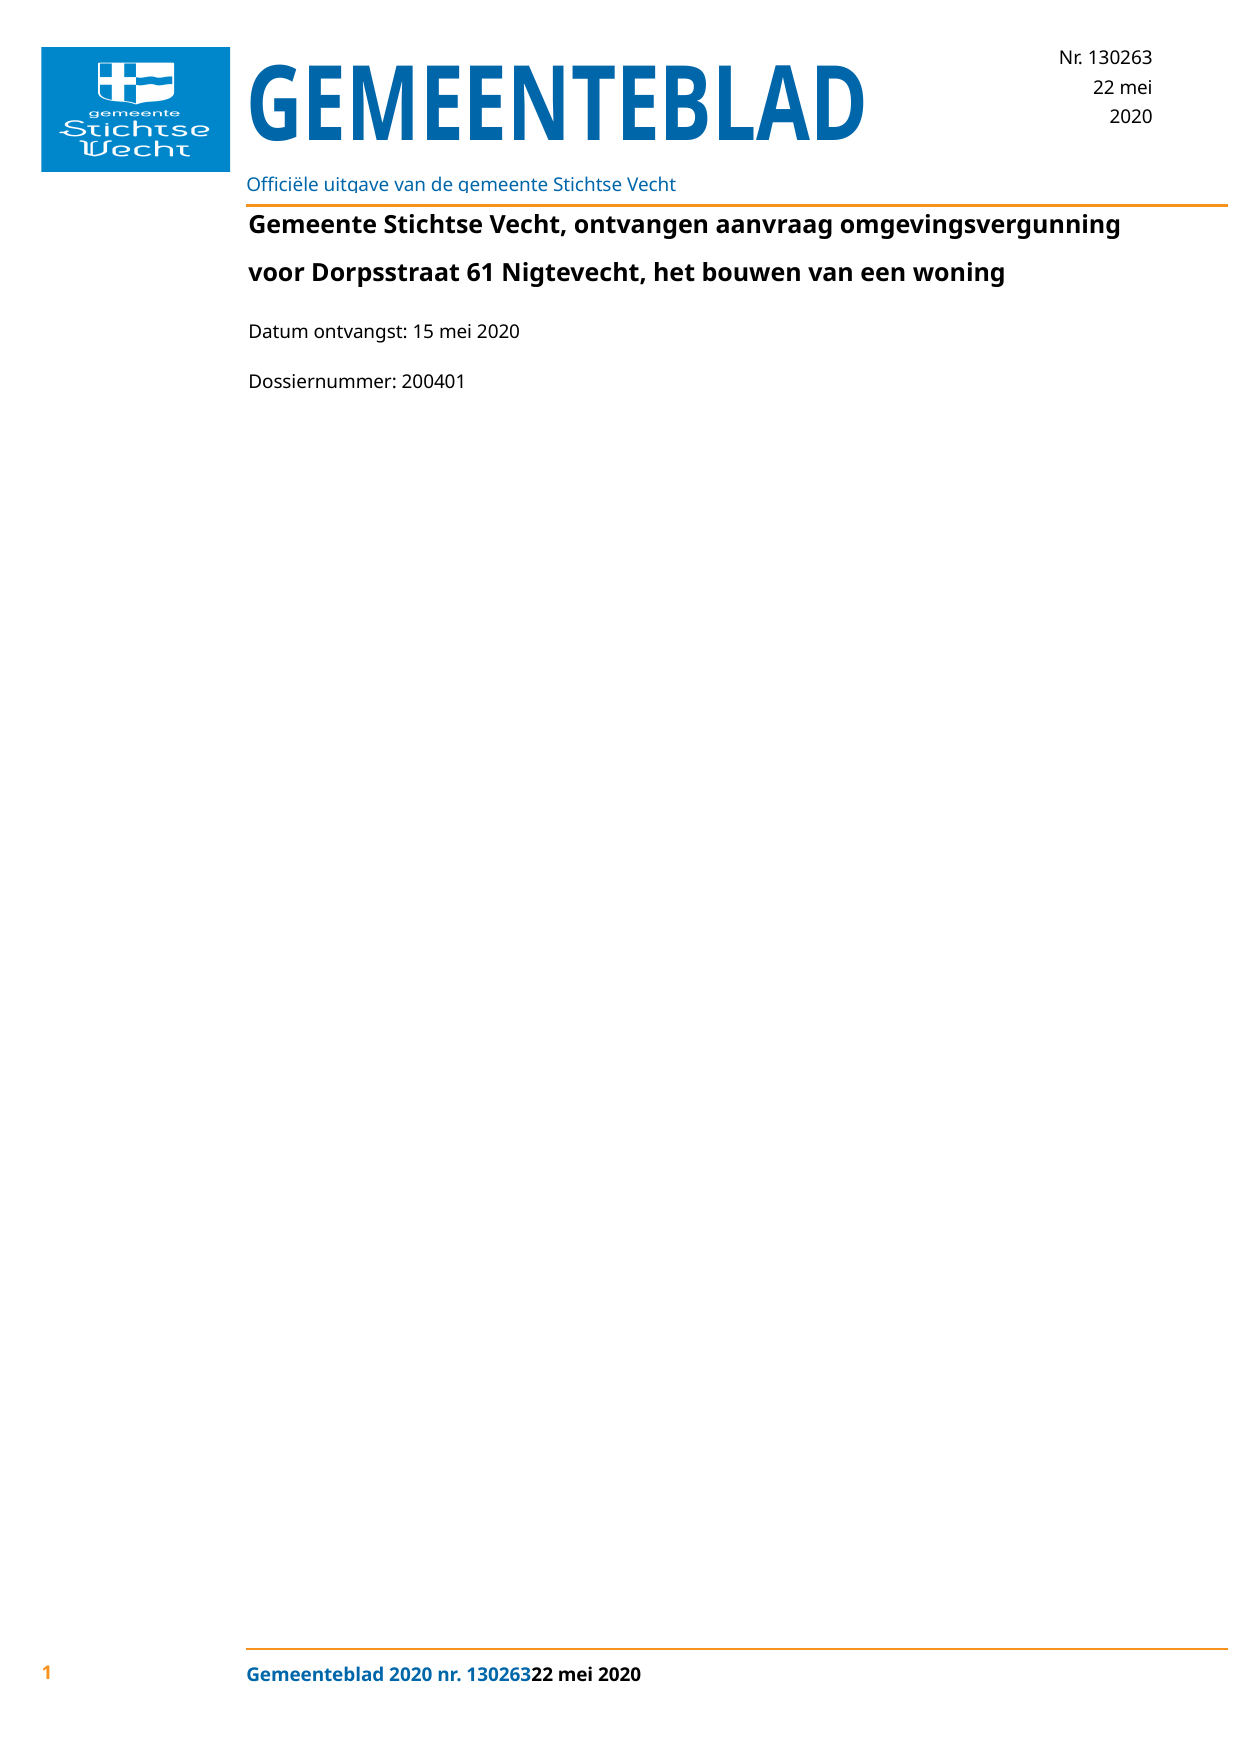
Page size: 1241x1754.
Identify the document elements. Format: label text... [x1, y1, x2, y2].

text Dossiernummer: 200401 [248, 368, 1152, 394]
text Datum ontvangst: 15 mei 2020 [248, 318, 1152, 344]
text Gemeente Stichtse Vecht, ontvangen aanvraag omgevingsvergunning voor Dorpsstraat 61 Nigtevecht, het bouwen van een woning [248, 207, 1152, 288]
picture [99, 63, 135, 101]
picture [137, 63, 174, 103]
